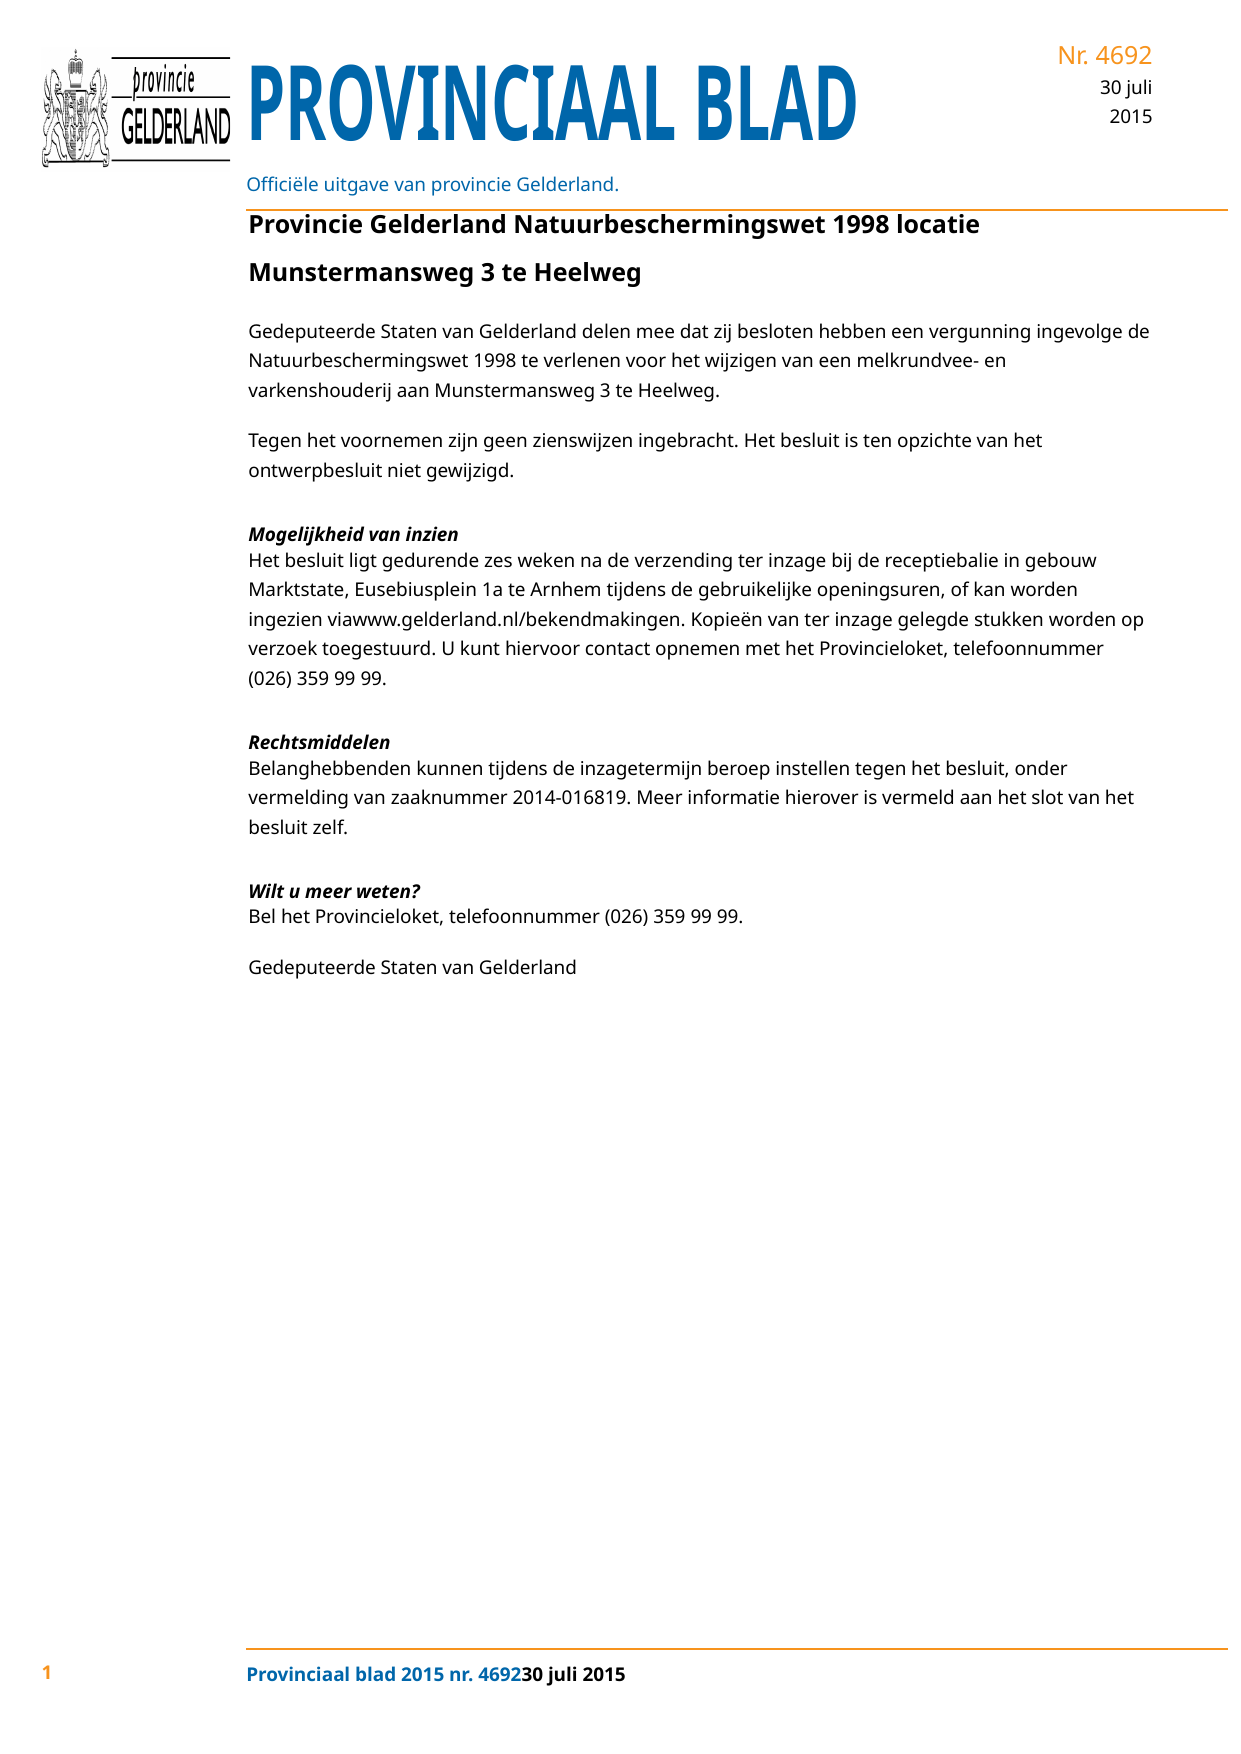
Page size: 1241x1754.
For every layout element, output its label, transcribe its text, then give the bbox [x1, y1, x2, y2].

text Tegen het voornemen zijn geen zienswijzen ingebracht. Het besluit is ten opzichte van het ontwerpbesluit niet gewijzigd. [248, 427, 1152, 483]
text Mogelijkheid van inzien [248, 521, 1152, 547]
text Gedeputeerde Staten van Gelderland [248, 954, 1152, 980]
text Bel het Provincieloket, telefoonnummer (026) 359 99 99. [248, 904, 1152, 929]
text Gedeputeerde Staten van Gelderland delen mee dat zij besloten hebben een vergunning ingevolge de Natuurbeschermingswet 1998 te verlenen voor het wijzigen van een melkrundvee- en varkenshouderij aan Munstermansweg 3 te Heelweg. [248, 318, 1152, 403]
text Provincie Gelderland Natuurbeschermingswet 1998 locatie Munstermansweg 3 te Heelweg [248, 211, 1152, 288]
text Rechtsmiddelen [248, 729, 1152, 755]
text Belanghebbenden kunnen tijdens de inzagetermijn beroep instellen tegen het besluit, onder vermelding van zaaknummer 2014-016819. Meer informatie hierover is vermeld aan het slot van het besluit zelf. [248, 755, 1152, 840]
picture [41, 47, 231, 172]
text Wilt u meer weten? [248, 878, 1152, 904]
text Het besluit ligt gedurende zes weken na de verzending ter inzage bij de receptiebalie in gebouw Marktstate, Eusebiusplein 1a te Arnhem tijdens de gebruikelijke openingsuren, of kan worden ingezien viawww.gelderland.nl/bekendmakingen. Kopieën van ter inzage gelegde stukken worden op verzoek toegestuurd. U kunt hiervoor contact opnemen met het Provincieloket, telefoonnummer (026) 359 99 99. [248, 547, 1152, 691]
